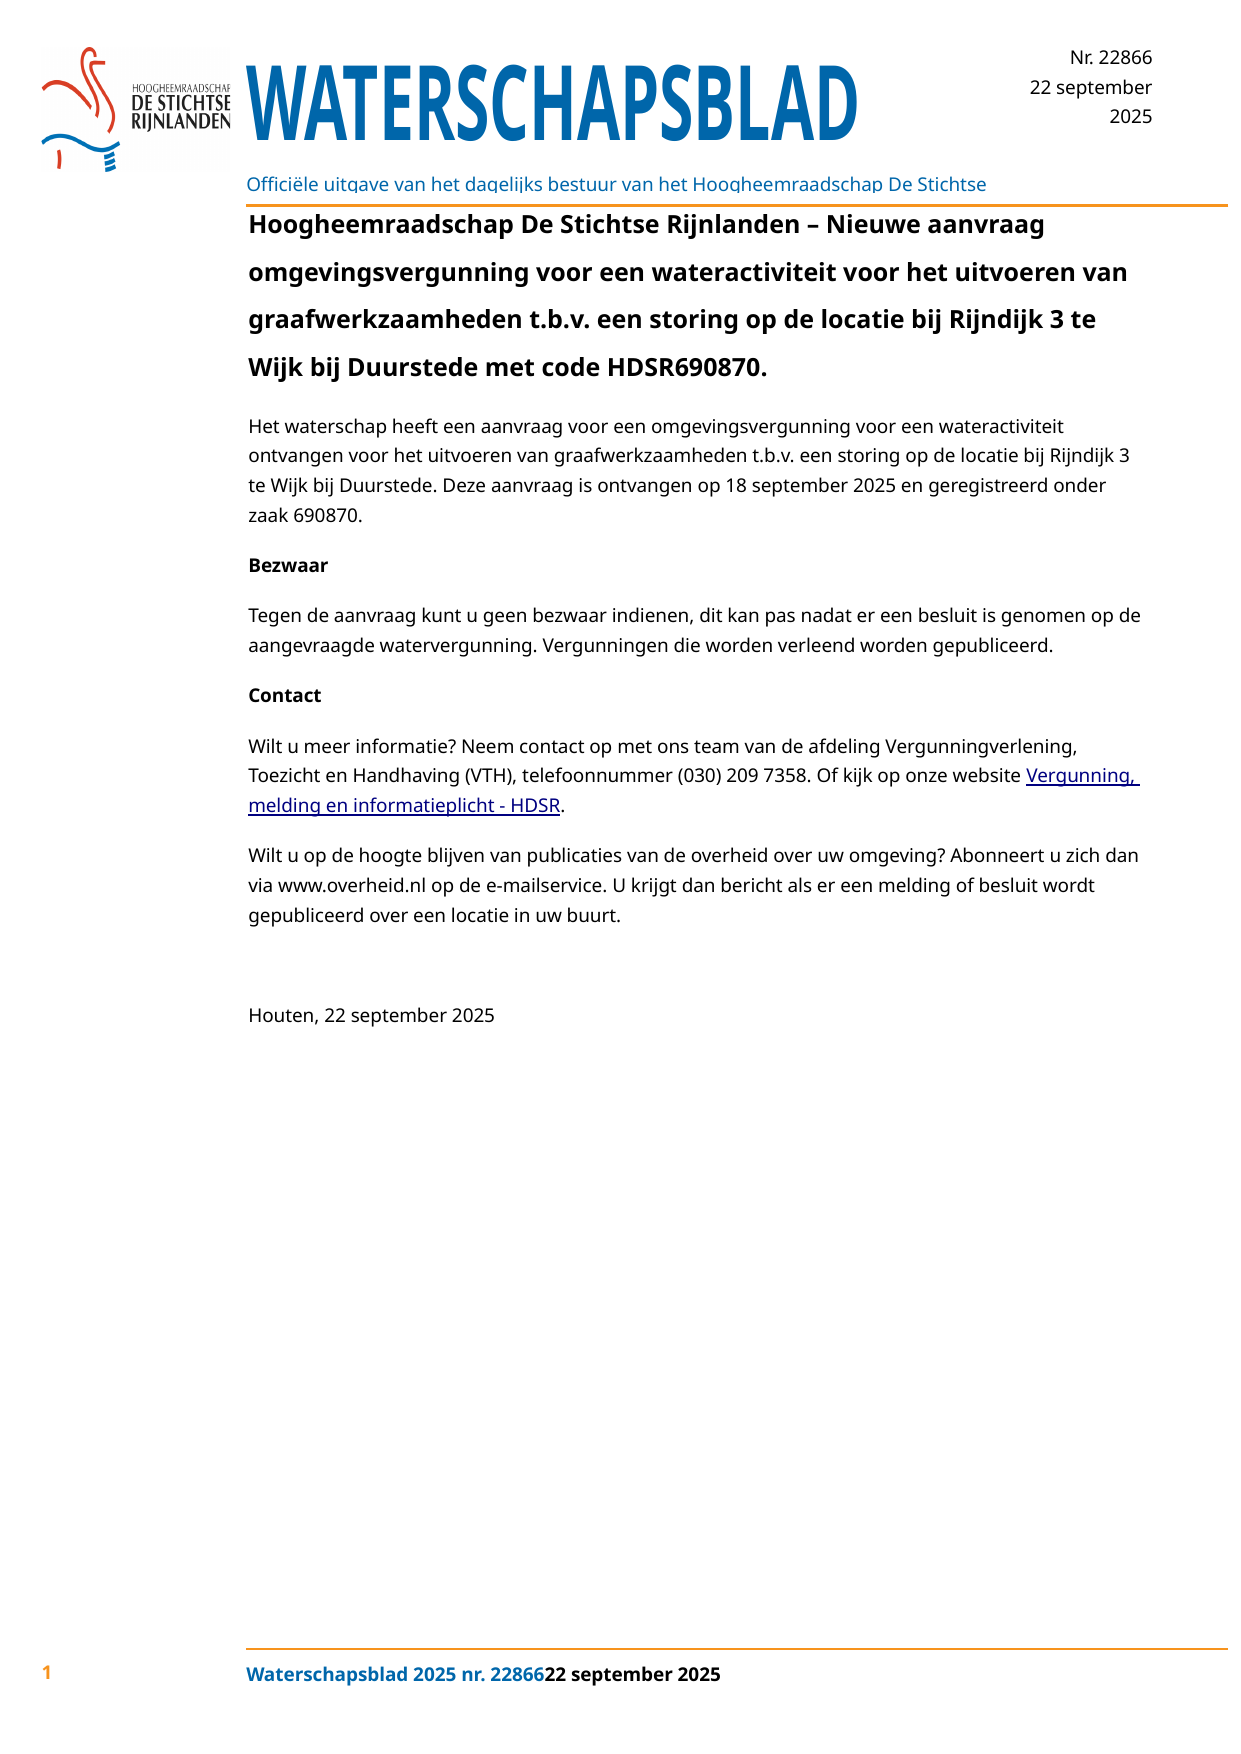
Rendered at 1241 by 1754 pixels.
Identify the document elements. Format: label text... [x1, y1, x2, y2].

text Wilt u op de hoogte blijven van publicaties van de overheid over uw omgeving? Abonneert u zich dan via www.overheid.nl op de e-mailservice. U krijgt dan bericht als er een melding of besluit wordt gepubliceerd over een locatie in uw buurt. [248, 843, 1152, 928]
picture [41, 47, 231, 172]
text Hoogheemraadschap De Stichtse Rijnlanden – Nieuwe aanvraag omgevingsvergunning voor een wateractiviteit voor het uitvoeren van graafwerkzaamheden t.b.v. een storing op de locatie bij Rijndijk 3 te Wijk bij Duurstede met code HDSR690870. [248, 207, 1152, 384]
text Bezwaar [248, 552, 1152, 578]
text Houten, 22 september 2025 [248, 1003, 1152, 1028]
text Wilt u meer informatie? Neem contact op met ons team van de afdeling Vergunningverlening, Toezicht en Handhaving (VTH), telefoonnummer (030) 209 7358. Of kijk op onze website Vergunning, melding en informatieplicht - HDSR. [248, 733, 1152, 818]
text Tegen de aanvraag kunt u geen bezwaar indienen, dit kan pas nadat er een besluit is genomen op de aangevraagde watervergunning. Vergunningen die worden verleend worden gepubliceerd. [248, 603, 1152, 658]
text Contact [248, 683, 1152, 708]
text Het waterschap heeft een aanvraag voor een omgevingsvergunning voor een wateractiviteit ontvangen voor het uitvoeren van graafwerkzaamheden t.b.v. een storing op de locatie bij Rijndijk 3 te Wijk bij Duurstede. Deze aanvraag is ontvangen op 18 september 2025 en geregistreerd onder zaak 690870. [248, 413, 1152, 528]
